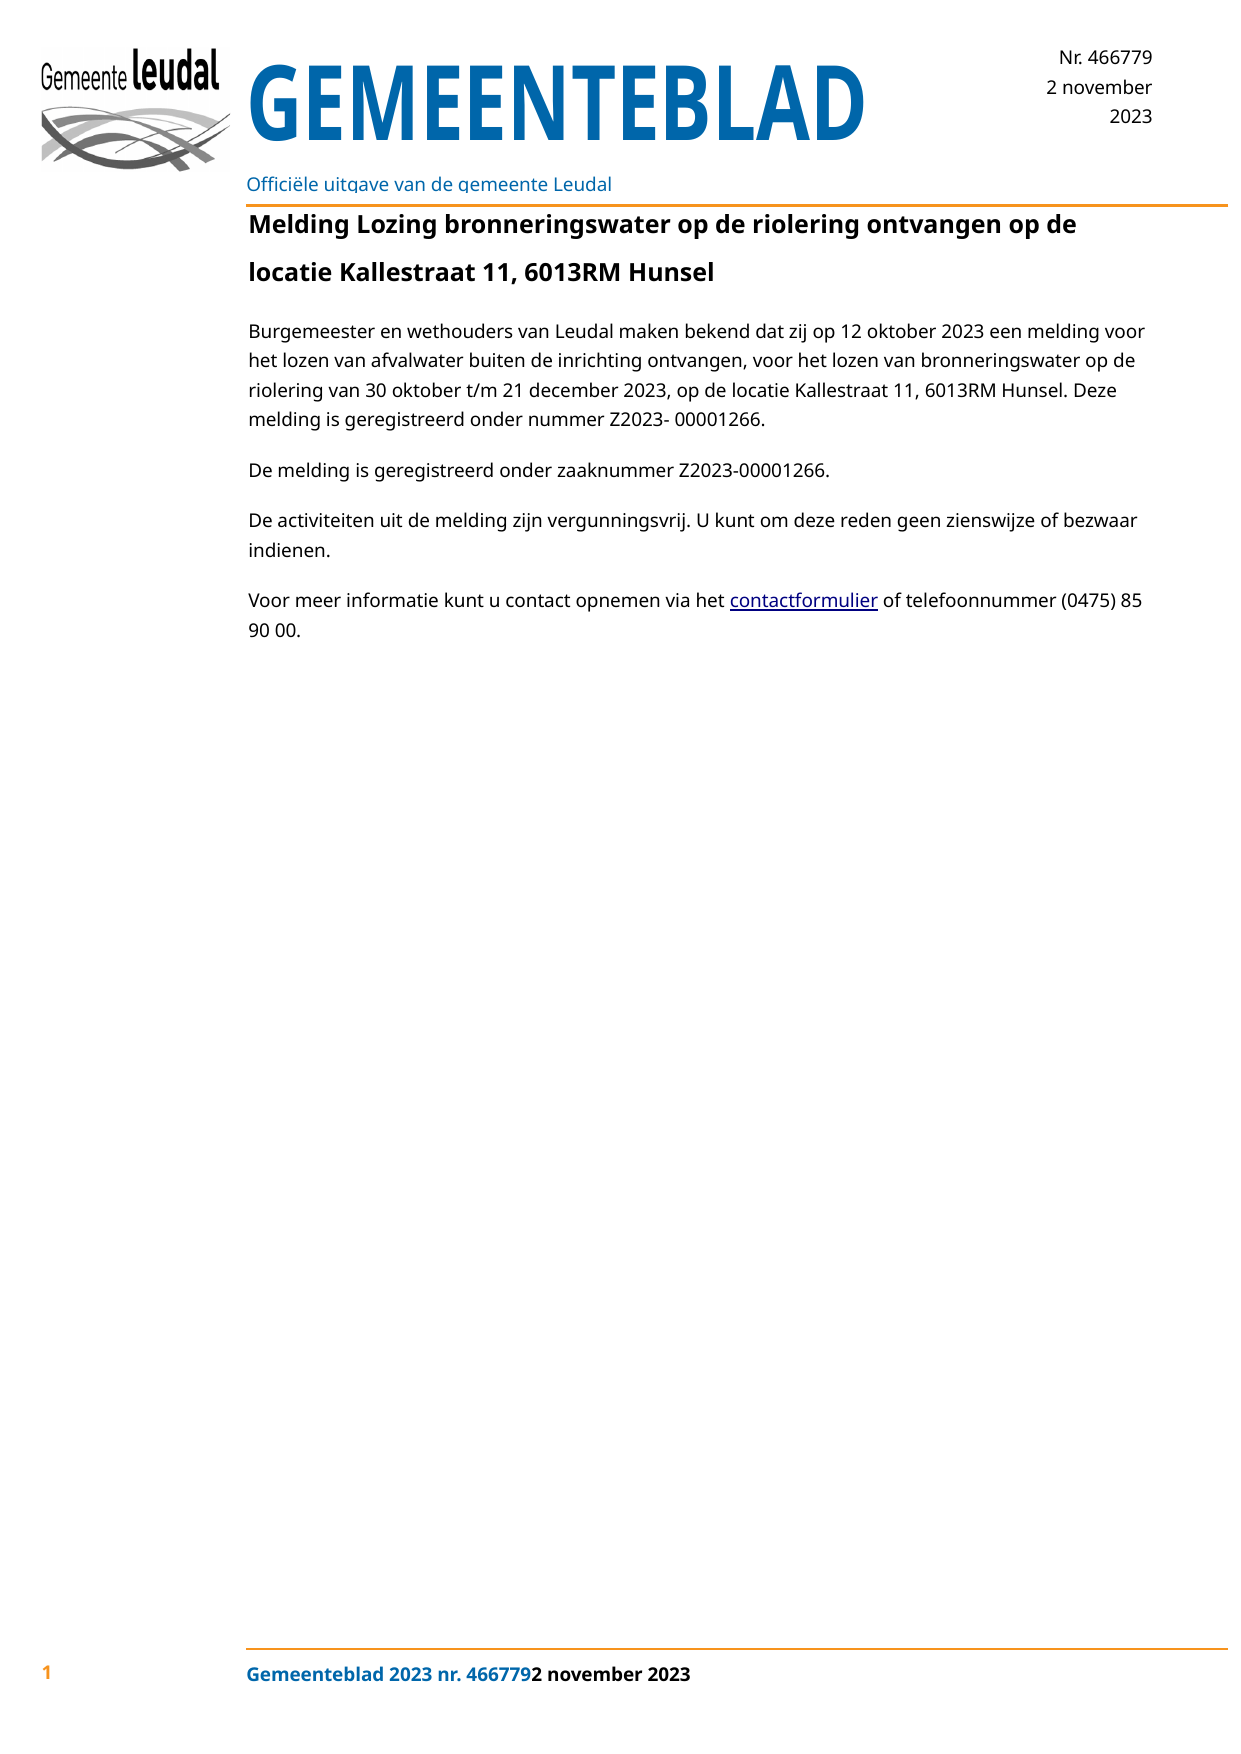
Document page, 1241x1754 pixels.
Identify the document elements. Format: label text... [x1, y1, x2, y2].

text De activiteiten uit de melding zijn vergunningsvrij. U kunt om deze reden geen zienswijze of bezwaar indienen. [248, 507, 1152, 563]
text De melding is geregistreerd onder zaaknummer Z2023-00001266. [248, 457, 1152, 483]
text Voor meer informatie kunt u contact opnemen via het contactformulier of telefoonnummer (0475) 85 90 00. [248, 587, 1152, 643]
picture [41, 47, 231, 172]
text Burgemeester en wethouders van Leudal maken bekend dat zij op 12 oktober 2023 een melding voor het lozen van afvalwater buiten de inrichting ontvangen, voor het lozen van bronneringswater op de riolering van 30 oktober t/m 21 december 2023, op de locatie Kallestraat 11, 6013RM Hunsel. Deze melding is geregistreerd onder nummer Z2023- 00001266. [248, 318, 1152, 432]
text Melding Lozing bronneringswater op de riolering ontvangen op de locatie Kallestraat 11, 6013RM Hunsel [248, 207, 1152, 288]
